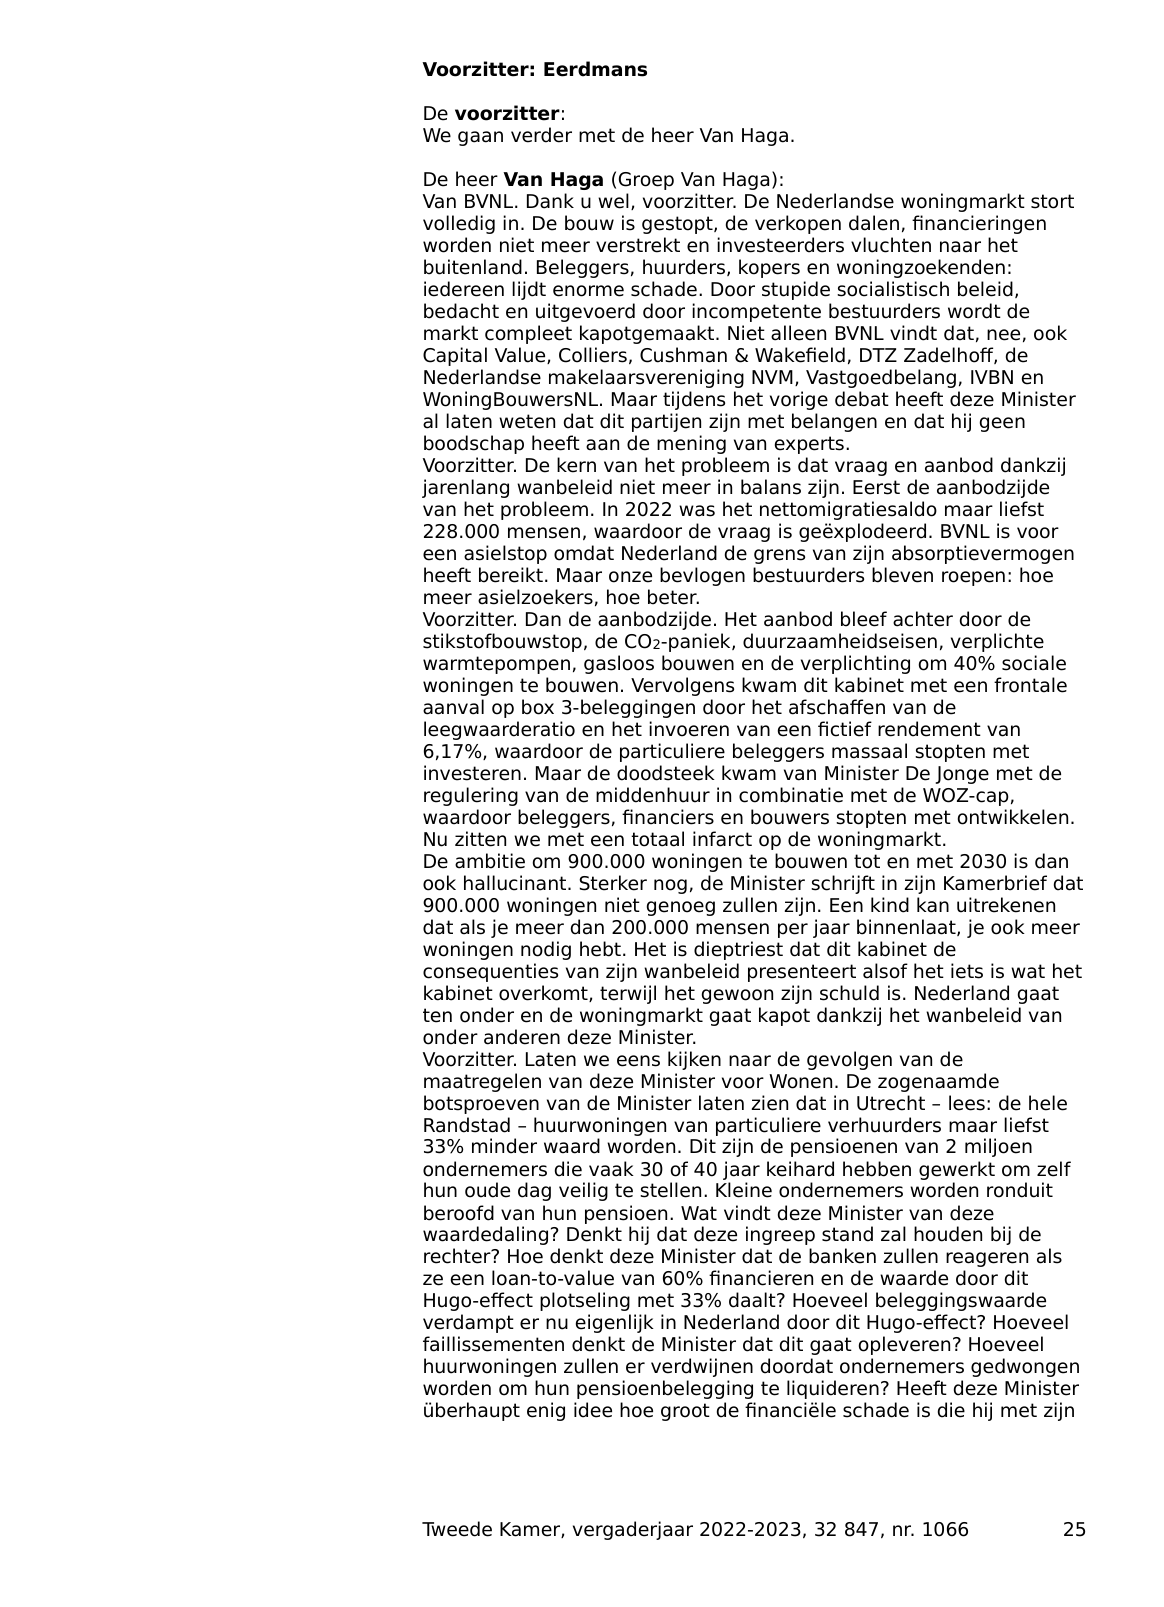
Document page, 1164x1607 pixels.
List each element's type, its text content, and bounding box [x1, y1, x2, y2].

text We gaan verder met de heer Van Haga. [422, 125, 1087, 147]
text De heer Van Haga (Groep Van Haga): [422, 169, 1087, 191]
text Voorzitter. Dan de aanbodzijde. Het aanbod bleef achter door de stikstofbouwstop, de CO2-paniek, duurzaamheidseisen, verplichte warmtepompen, gasloos bouwen en de verplichting om 40% sociale woningen te bouwen. Vervolgens kwam dit kabinet met een frontale aanval op box 3-beleggingen door het afschaffen van de leegwaarderatio en het invoeren van een fictief rendement van 6,17%, waardoor de particuliere beleggers massaal stopten met investeren. Maar de doodsteek kwam van Minister De Jonge met de regulering van de middenhuur in combinatie met de WOZ-cap, waardoor beleggers, financiers en bouwers stopten met ontwikkelen. Nu zitten we met een totaal infarct op de woningmarkt. [422, 609, 1087, 851]
text De ambitie om 900.000 woningen te bouwen tot en met 2030 is dan ook hallucinant. Sterker nog, de Minister schrijft in zijn Kamerbrief dat 900.000 woningen niet genoeg zullen zijn. Een kind kan uitrekenen dat als je meer dan 200.000 mensen per jaar binnenlaat, je ook meer woningen nodig hebt. Het is dieptriest dat dit kabinet de consequenties van zijn wanbeleid presenteert alsof het iets is wat het kabinet overkomt, terwijl het gewoon zijn schuld is. Nederland gaat ten onder en de woningmarkt gaat kapot dankzij het wanbeleid van onder anderen deze Minister. [422, 851, 1087, 1048]
text Van BVNL. Dank u wel, voorzitter. De Nederlandse woningmarkt stort volledig in. De bouw is gestopt, de verkopen dalen, financieringen worden niet meer verstrekt en investeerders vluchten naar het buitenland. Beleggers, huurders, kopers en woningzoekenden: iedereen lijdt enorme schade. Door stupide socialistisch beleid, bedacht en uitgevoerd door incompetente bestuurders wordt de markt compleet kapotgemaakt. Niet alleen BVNL vindt dat, nee, ook Capital Value, Colliers, Cushman & Wakefield, DTZ Zadelhoff, de Nederlandse makelaarsvereniging NVM, Vastgoedbelang, IVBN en WoningBouwersNL. Maar tijdens het vorige debat heeft deze Minister al laten weten dat dit partijen zijn met belangen en dat hij geen boodschap heeft aan de mening van experts. [422, 191, 1087, 455]
subtitle Voorzitter: Eerdmans [422, 59, 1087, 81]
text Voorzitter. Laten we eens kijken naar de gevolgen van de maatregelen van deze Minister voor Wonen. De zogenaamde botsproeven van de Minister laten zien dat in Utrecht – lees: de hele Randstad – huurwoningen van particuliere verhuurders maar liefst 33% minder waard worden. Dit zijn de pensioenen van 2 miljoen ondernemers die vaak 30 of 40 jaar keihard hebben gewerkt om zelf hun oude dag veilig te stellen. Kleine ondernemers worden ronduit beroofd van hun pensioen. Wat vindt deze Minister van deze waardedaling? Denkt hij dat deze ingreep stand zal houden bij de rechter? Hoe denkt deze Minister dat de banken zullen reageren als ze een loan-to-value van 60% financieren en de waarde door dit Hugo-effect plotseling met 33% daalt? Hoeveel beleggingswaarde verdampt er nu eigenlijk in Nederland door dit Hugo-effect? Hoeveel faillissementen denkt de Minister dat dit gaat opleveren? Hoeveel huurwoningen zullen er verdwijnen doordat ondernemers gedwongen worden om hun pensioenbelegging te liquideren? Heeft deze Minister überhaupt enig idee hoe groot de financiële schade is die hij met zijn [422, 1048, 1087, 1422]
text De voorzitter: [422, 103, 1087, 125]
text Voorzitter. De kern van het probleem is dat vraag en aanbod dankzij jarenlang wanbeleid niet meer in balans zijn. Eerst de aanbodzijde van het probleem. In 2022 was het nettomigratiesaldo maar liefst 228.000 mensen, waardoor de vraag is geëxplodeerd. BVNL is voor een asielstop omdat Nederland de grens van zijn absorptievermogen heeft bereikt. Maar onze bevlogen bestuurders bleven roepen: hoe meer asielzoekers, hoe beter. [422, 455, 1087, 609]
